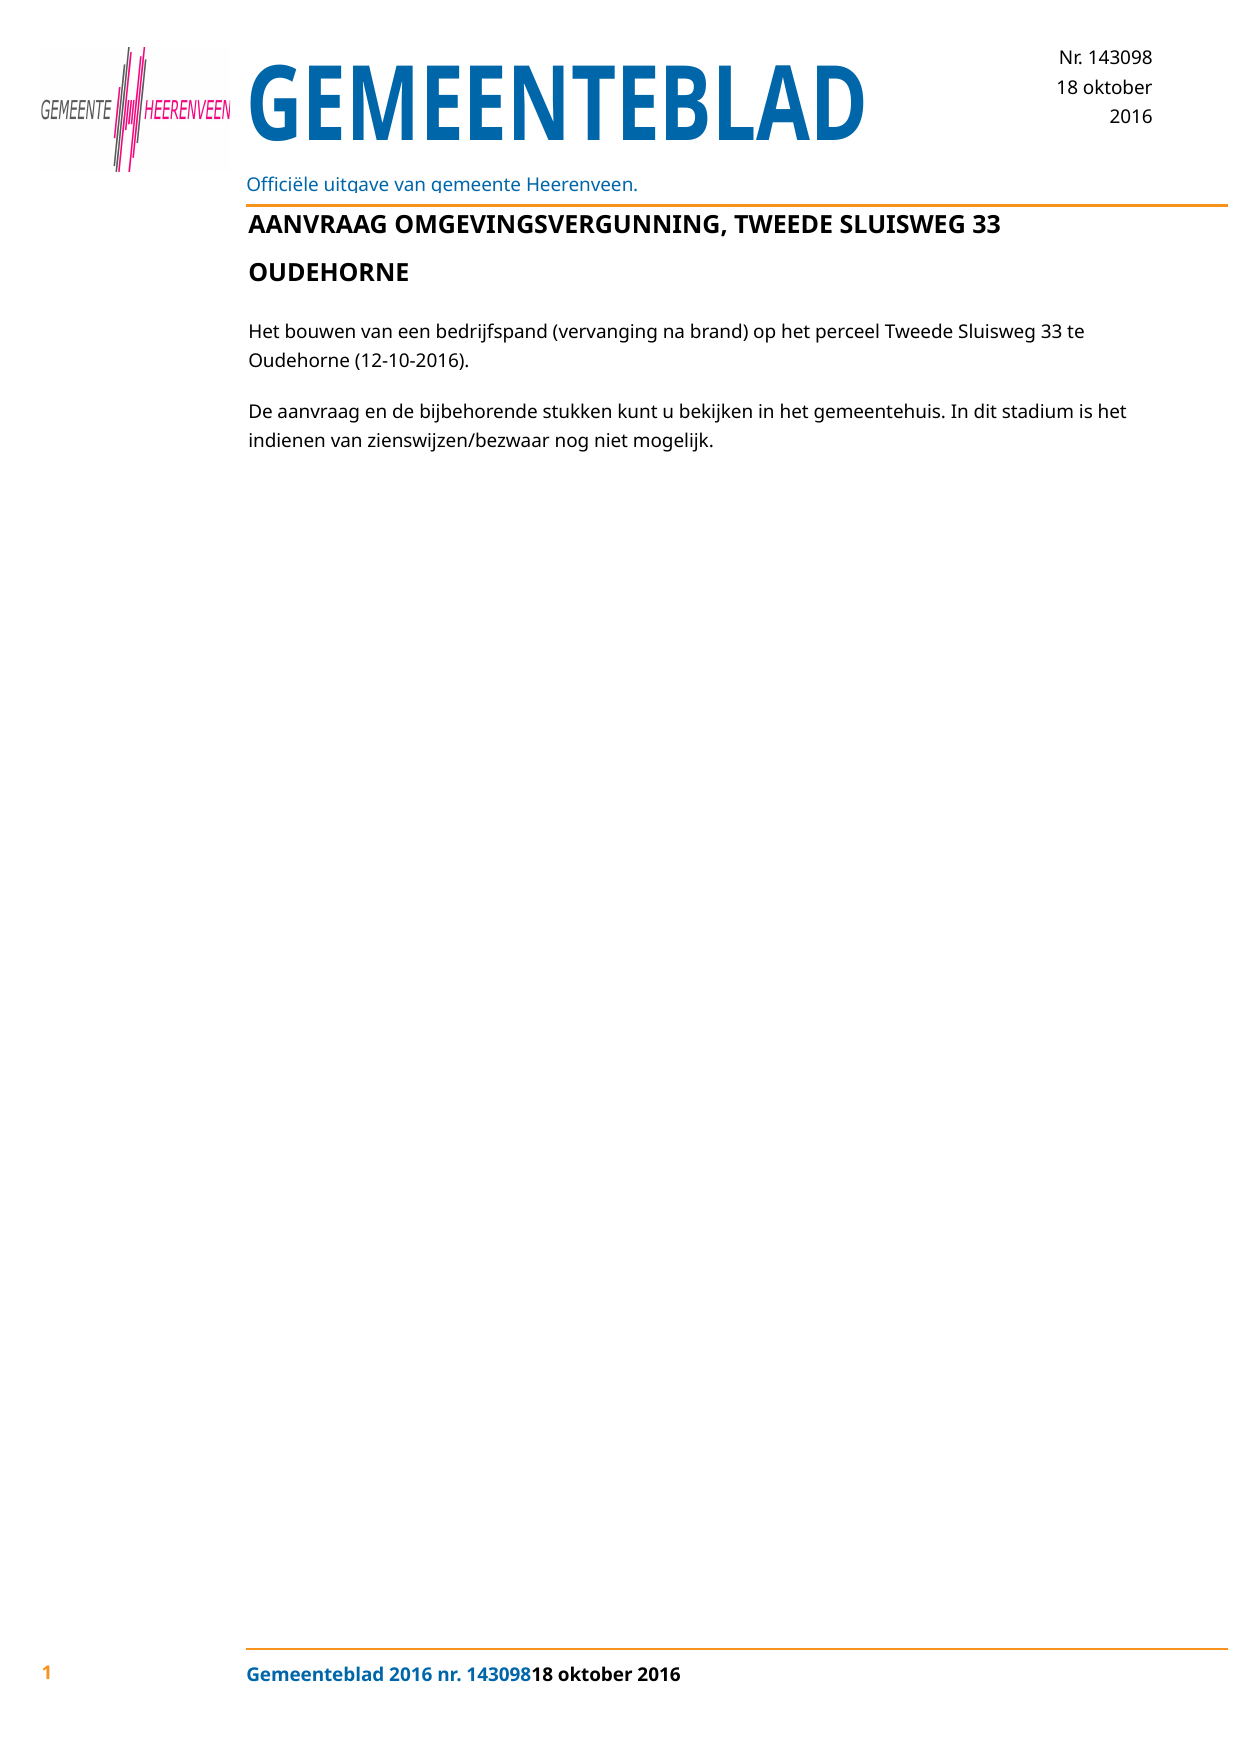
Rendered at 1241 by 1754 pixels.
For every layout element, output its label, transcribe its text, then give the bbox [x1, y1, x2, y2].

text AANVRAAG OMGEVINGSVERGUNNING, TWEEDE SLUISWEG 33 OUDEHORNE [248, 207, 1152, 288]
text Het bouwen van een bedrijfspand (vervanging na brand) op het perceel Tweede Sluisweg 33 te Oudehorne (12-10-2016). [248, 318, 1152, 373]
text De aanvraag en de bijbehorende stukken kunt u bekijken in het gemeentehuis. In dit stadium is het indienen van zienswijzen/bezwaar nog niet mogelijk. [248, 398, 1152, 453]
picture [41, 47, 231, 172]
